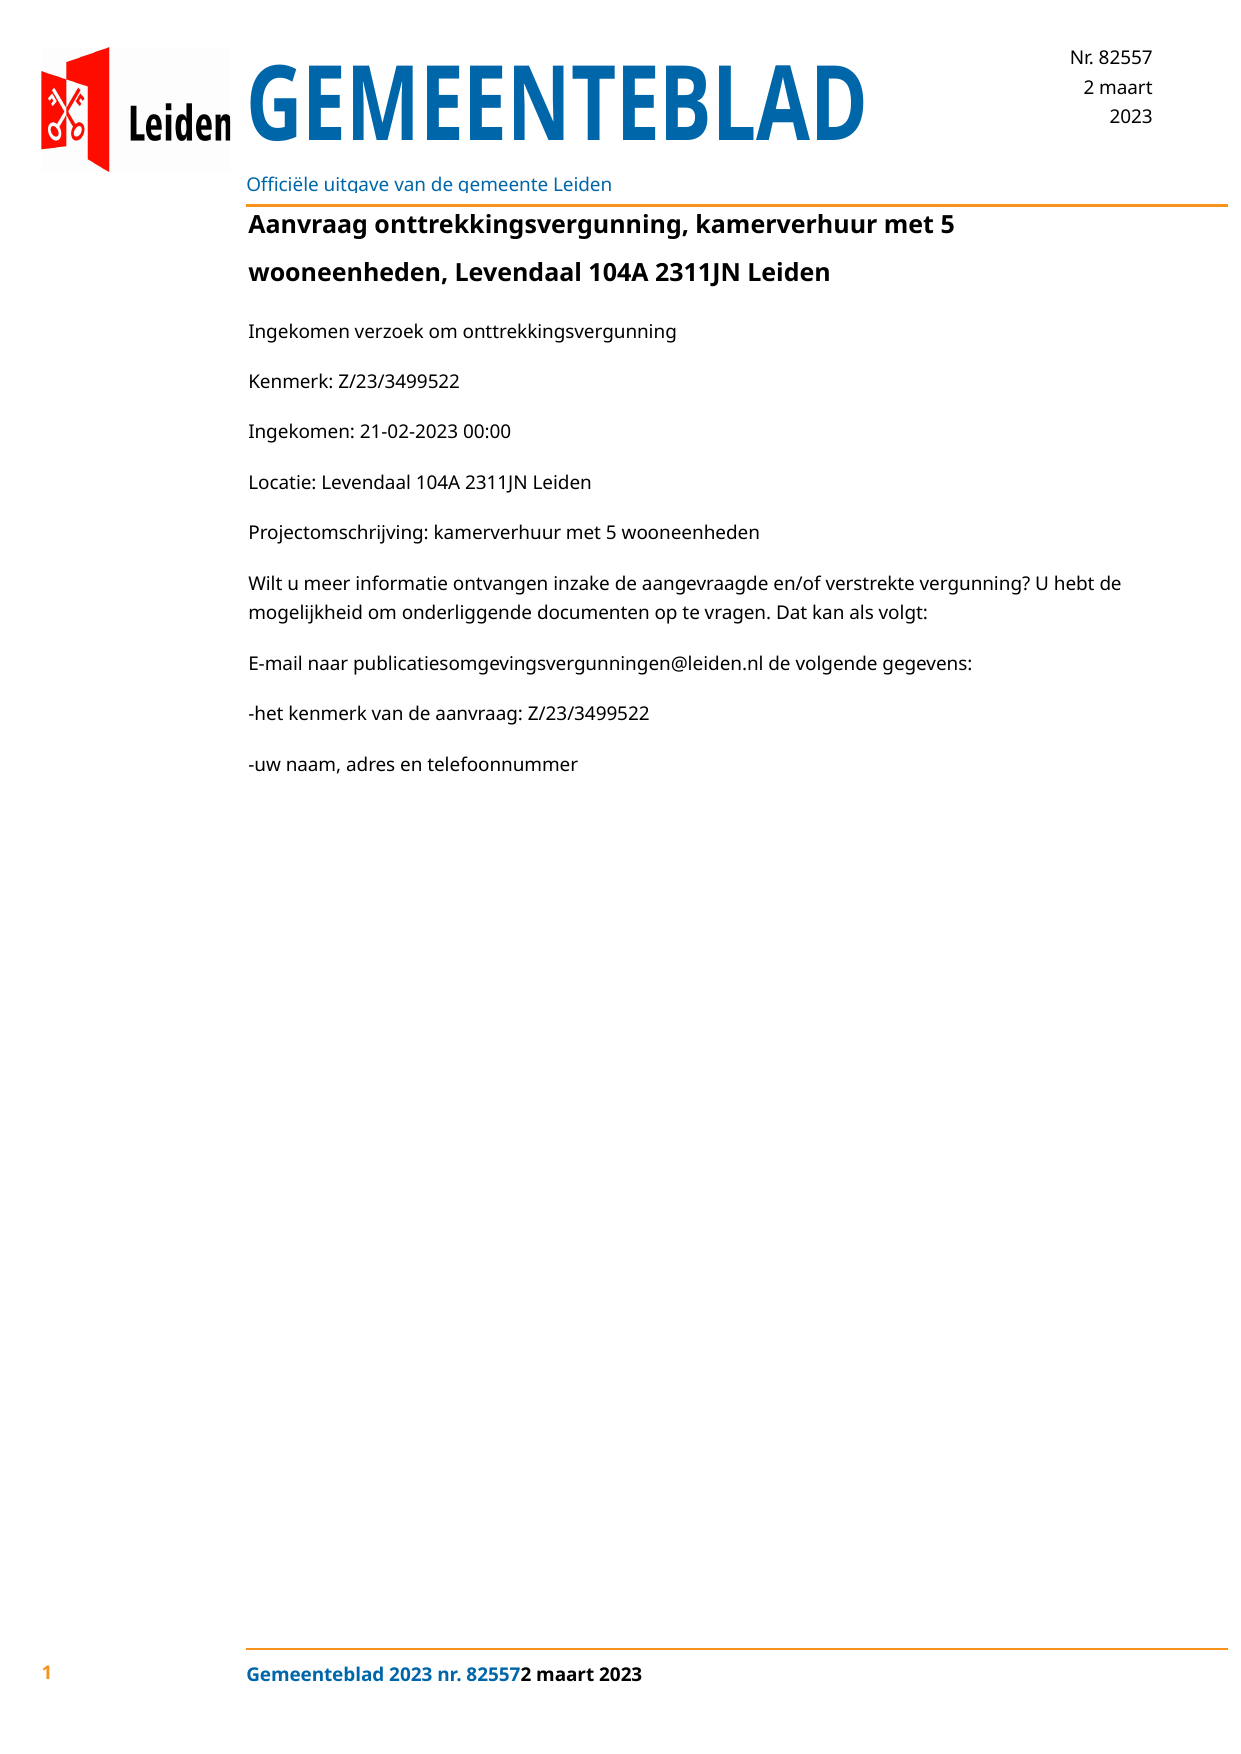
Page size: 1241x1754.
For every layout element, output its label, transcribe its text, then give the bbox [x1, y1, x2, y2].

text Aanvraag onttrekkingsvergunning, kamerverhuur met 5 wooneenheden, Levendaal 104A 2311JN Leiden [248, 207, 1152, 288]
text Kenmerk: Z/23/3499522 [248, 368, 1152, 394]
text Wilt u meer informatie ontvangen inzake de aangevraagde en/of verstrekte vergunning? U hebt de mogelijkheid om onderliggende documenten op te vragen. Dat kan als volgt: [248, 570, 1152, 625]
picture [41, 47, 231, 172]
text Ingekomen: 21-02-2023 00:00 [248, 419, 1152, 444]
text E-mail naar publicatiesomgevingsvergunningen@leiden.nl de volgende gegevens: [248, 650, 1152, 676]
text -het kenmerk van de aanvraag: Z/23/3499522 [248, 700, 1152, 726]
text Projectomschrijving: kamerverhuur met 5 wooneenheden [248, 519, 1152, 545]
text Ingekomen verzoek om onttrekkingsvergunning [248, 318, 1152, 344]
text -uw naam, adres en telefoonnummer [248, 751, 1152, 777]
text Locatie: Levendaal 104A 2311JN Leiden [248, 469, 1152, 495]
